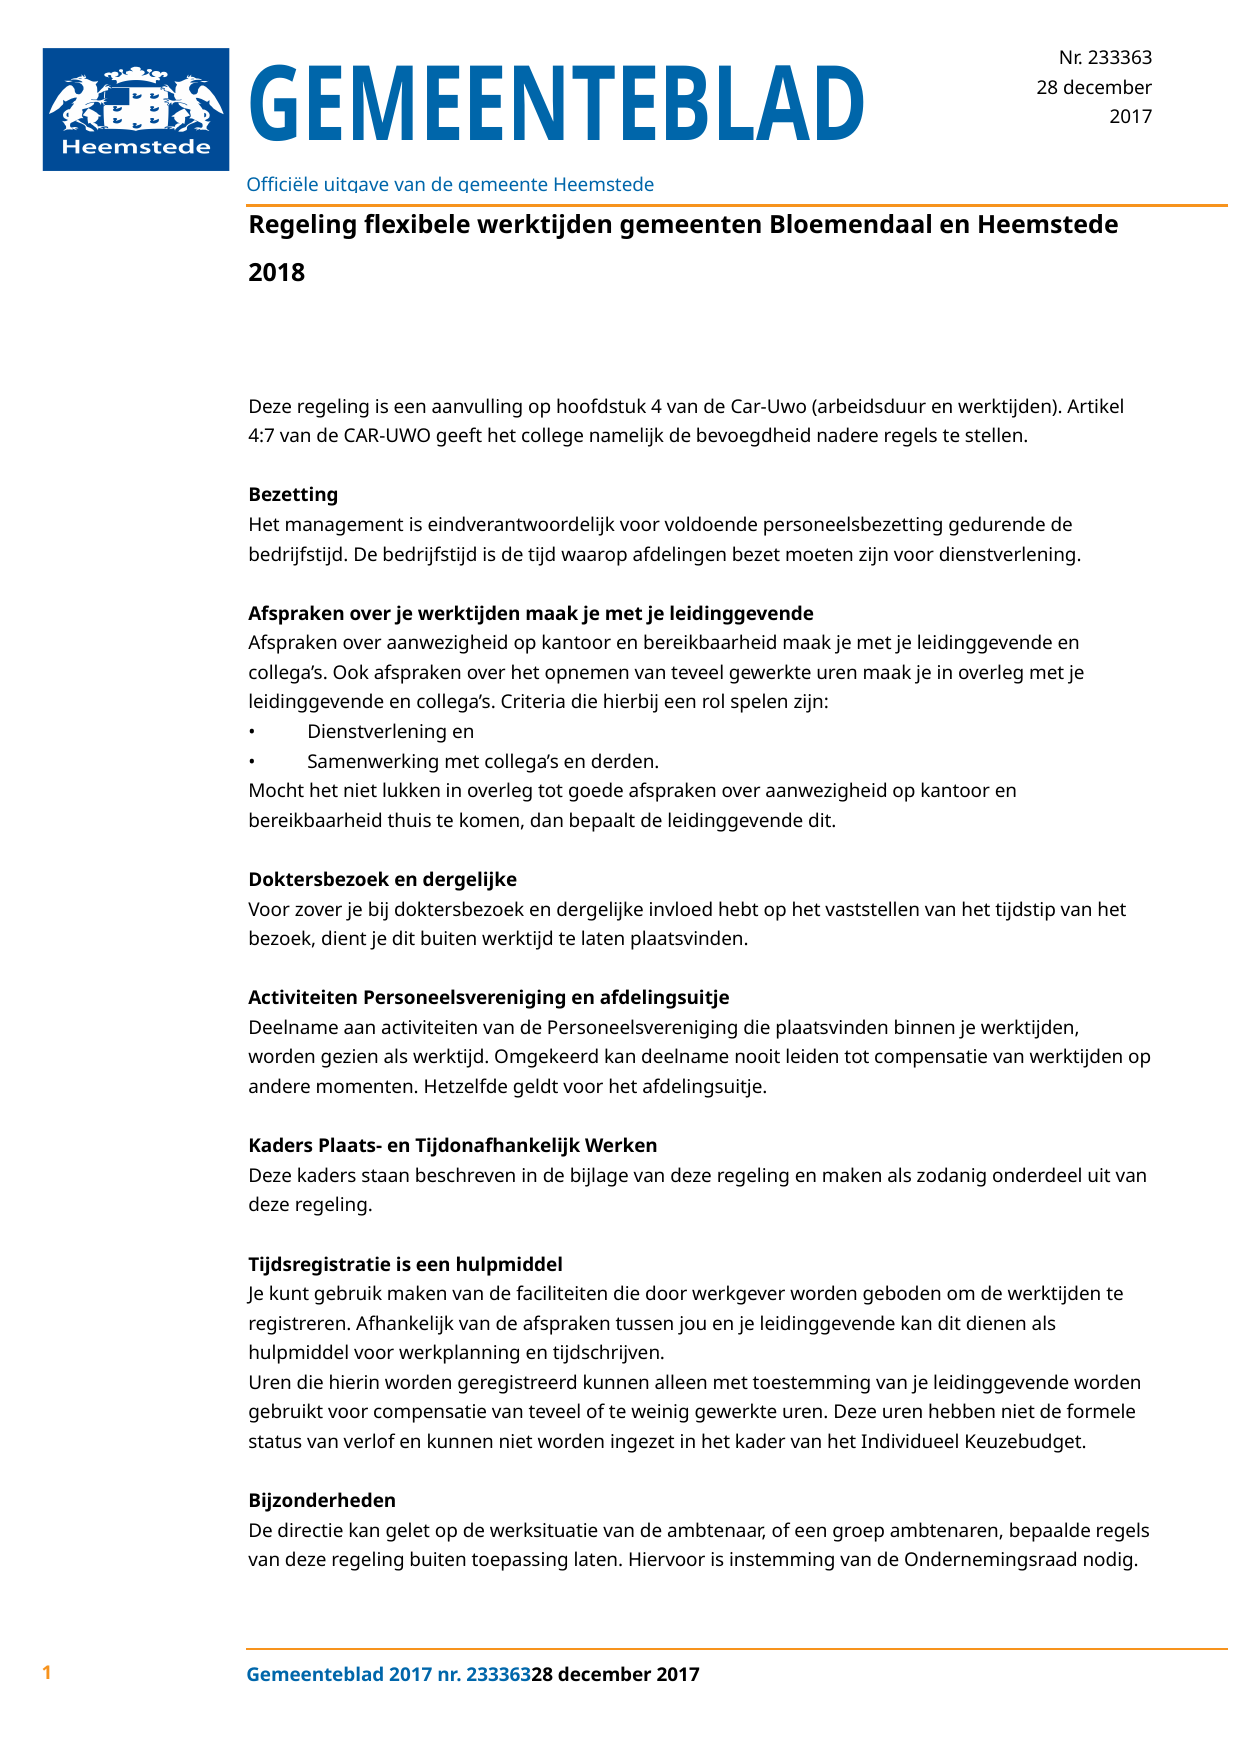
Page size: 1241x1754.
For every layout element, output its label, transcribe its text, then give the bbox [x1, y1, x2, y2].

picture [41, 47, 231, 172]
list Dienstverlening en [248, 718, 1152, 744]
text Doktersbezoek en dergelijke [248, 866, 1152, 892]
text Bijzonderheden [248, 1487, 1152, 1513]
text Afspraken over aanwezigheid op kantoor en bereikbaarheid maak je met je leidinggevende en collega’s. Ook afspraken over het opnemen van teveel gewerkte uren maak je in overleg met je leidinggevende en collega’s. Criteria die hierbij een rol spelen zijn: [248, 629, 1152, 714]
text Activiteiten Personeelsvereniging en afdelingsuitje [248, 984, 1152, 1010]
text Afspraken over je werktijden maak je met je leidinggevende [248, 600, 1152, 626]
text Je kunt gebruik maken van de faciliteiten die door werkgever worden geboden om de werktijden te registreren. Afhankelijk van de afspraken tussen jou en je leidinggevende kan dit dienen als hulpmiddel voor werkplanning en tijdschrijven. [248, 1280, 1152, 1365]
text De directie kan gelet op de werksituatie van de ambtenaar, of een groep ambtenaren, bepaalde regels van deze regeling buiten toepassing laten. Hiervoor is instemming van de Ondernemingsraad nodig. [248, 1517, 1152, 1572]
text Deze kaders staan beschreven in de bijlage van deze regeling en maken als zodanig onderdeel uit van deze regeling. [248, 1162, 1152, 1217]
text Deze regeling is een aanvulling op hoofdstuk 4 van de Car-Uwo (arbeidsduur en werktijden). Artikel 4:7 van de CAR-UWO geeft het college namelijk de bevoegdheid nadere regels te stellen. [248, 393, 1152, 448]
text Deelname aan activiteiten van de Personeelsvereniging die plaatsvinden binnen je werktijden, worden gezien als werktijd. Omgekeerd kan deelname nooit leiden tot compensatie van werktijden op andere momenten. Hetzelfde geldt voor het afdelingsuitje. [248, 1014, 1152, 1099]
text Mocht het niet lukken in overleg tot goede afspraken over aanwezigheid op kantoor en bereikbaarheid thuis te komen, dan bepaalt de leidinggevende dit. [248, 777, 1152, 833]
list Samenwerking met collega’s en derden. [248, 748, 1152, 774]
text Voor zover je bij doktersbezoek en dergelijke invloed hebt op het vaststellen van het tijdstip van het bezoek, dient je dit buiten werktijd te laten plaatsvinden. [248, 896, 1152, 951]
text Uren die hierin worden geregistreerd kunnen alleen met toestemming van je leidinggevende worden gebruikt voor compensatie van teveel of te weinig gewerkte uren. Deze uren hebben niet de formele status van verlof en kunnen niet worden ingezet in het kader van het Individueel Keuzebudget. [248, 1369, 1152, 1454]
text Kaders Plaats- en Tijdonafhankelijk Werken [248, 1132, 1152, 1158]
text Regeling flexibele werktijden gemeenten Bloemendaal en Heemstede 2018 [248, 207, 1152, 288]
text Bezetting [248, 482, 1152, 507]
text Het management is eindverantwoordelijk voor voldoende personeelsbezetting gedurende de bedrijfstijd. De bedrijfstijd is de tijd waarop afdelingen bezet moeten zijn voor dienstverlening. [248, 511, 1152, 567]
text Tijdsregistratie is een hulpmiddel [248, 1251, 1152, 1277]
